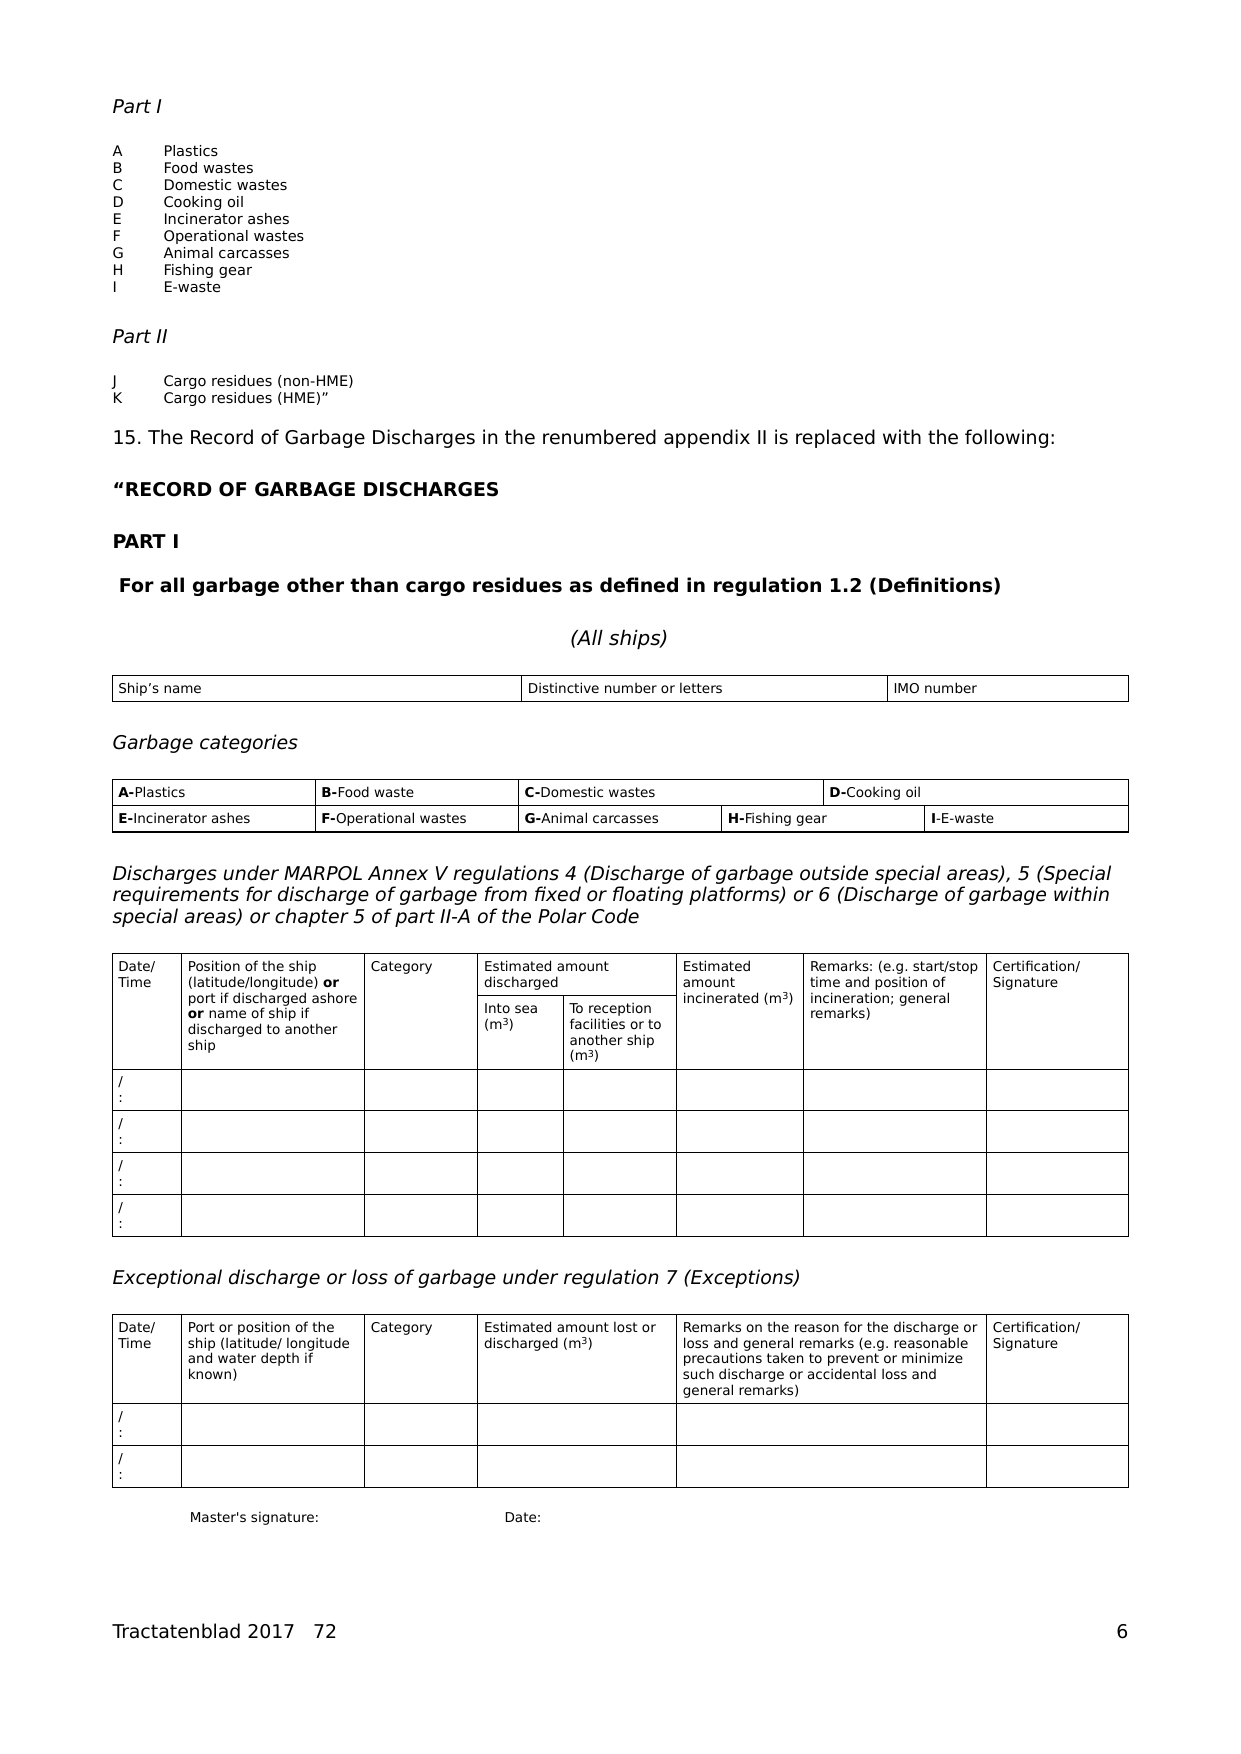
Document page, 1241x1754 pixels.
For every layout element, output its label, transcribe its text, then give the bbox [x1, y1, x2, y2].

table_cell Food wastes [158, 160, 1128, 177]
table_cell [478, 1195, 563, 1236]
table_header Distinctive number or letters [522, 676, 887, 701]
table_cell E [112, 211, 157, 228]
table_cell Cargo residues (HME)” [158, 390, 1128, 407]
table_cell [478, 1446, 676, 1487]
table_cell C [112, 177, 157, 194]
table_cell [478, 1404, 676, 1445]
subtitle Part I [112, 96, 1128, 118]
table_header Cargo residues (non-HME) [158, 373, 1128, 390]
table_header D-Cooking oil [824, 780, 1128, 805]
subtitle (All ships) [112, 627, 1128, 650]
table_header Ship’s name [113, 676, 521, 701]
table_header Position of the ship (latitude/longitude) or port if discharged ashore or name of ship if discharged to another ship [182, 954, 364, 1068]
table_header Date/ Time [113, 1315, 181, 1403]
table_header IMO number [888, 676, 1128, 701]
table_cell [987, 1446, 1128, 1487]
table_cell G-Animal carcasses [519, 806, 721, 831]
table_header Master's signature: [184, 1510, 498, 1526]
table_cell [478, 1070, 563, 1110]
table_cell [182, 1153, 364, 1194]
table_cell [677, 1195, 803, 1236]
subtitle PART I For all garbage other than cargo residues as defined in regulation 1.2 (Definitions) [112, 531, 1128, 597]
table_cell Into sea (m3) [478, 996, 563, 1068]
table_cell E-Incinerator ashes [113, 806, 315, 831]
table_header C-Domestic wastes [519, 780, 823, 805]
table_cell [987, 1153, 1128, 1194]
table_cell [182, 1404, 364, 1445]
table_header Certification/ Signature [987, 954, 1128, 1068]
table_cell F [112, 228, 157, 245]
table_cell Operational wastes [158, 228, 1128, 245]
table_cell E-waste [158, 279, 1128, 296]
subtitle Discharges under MARPOL Annex V regulations 4 (Discharge of garbage outside special areas), 5 (Special requirements for discharge of garbage from fixed or floating platforms) or 6 (Discharge of garbage within special areas) or chapter 5 of part II-A of the Polar Code [112, 862, 1128, 928]
table_header Certification/ Signature [987, 1315, 1128, 1403]
table_header Estimated amount lost or discharged (m3) [478, 1315, 676, 1403]
table_header Remarks on the reason for the discharge or loss and general remarks (e.g. reasonable precautions taken to prevent or minimize such discharge or accidental loss and general remarks) [677, 1315, 986, 1403]
table_cell / : [113, 1153, 181, 1194]
table_cell [182, 1446, 364, 1487]
table_cell [677, 1111, 803, 1152]
table_cell [365, 1404, 477, 1445]
table_cell [987, 1195, 1128, 1236]
table_header Date/ Time [113, 954, 181, 1068]
table_header Date: [499, 1510, 1128, 1526]
table_header A [112, 143, 157, 160]
table_header A-Plastics [113, 780, 315, 805]
table_cell [677, 1446, 986, 1487]
table_header Estimated amount incinerated (m3) [677, 954, 803, 1068]
table_cell [804, 1111, 986, 1152]
table_header Category [365, 1315, 477, 1403]
table_cell [365, 1070, 477, 1110]
table_cell [564, 1070, 676, 1110]
table_cell [804, 1070, 986, 1110]
table_cell [478, 1153, 563, 1194]
table_cell [365, 1153, 477, 1194]
table_cell [804, 1195, 986, 1236]
table_cell B [112, 160, 157, 177]
table_header Plastics [158, 143, 1128, 160]
table_cell [987, 1404, 1128, 1445]
table_header [112, 1510, 184, 1526]
table_cell [987, 1111, 1128, 1152]
table_cell F-Operational wastes [316, 806, 518, 831]
table_cell Cooking oil [158, 194, 1128, 211]
table_cell H-Fishing gear [722, 806, 924, 831]
text 15. The Record of Garbage Discharges in the renumbered appendix II is replaced with the following: [112, 427, 1128, 449]
table_header B-Food waste [316, 780, 518, 805]
table_cell Animal carcasses [158, 245, 1128, 262]
table_cell I [112, 279, 157, 296]
table_cell I-E-waste [925, 806, 1128, 831]
table_cell D [112, 194, 157, 211]
table_cell [365, 1446, 477, 1487]
table_cell [564, 1111, 676, 1152]
table_cell Fishing gear [158, 262, 1128, 279]
table_cell H [112, 262, 157, 279]
table_cell To reception facilities or to another ship (m3) [564, 996, 676, 1068]
table_cell [365, 1111, 477, 1152]
table_header Estimated amount discharged [478, 954, 676, 995]
table_header Port or position of the ship (latitude/ longitude and water depth if known) [182, 1315, 364, 1403]
table_cell [677, 1404, 986, 1445]
subtitle Garbage categories [112, 732, 1128, 754]
table_header Remarks: (e.g. start/stop time and position of incineration; general remarks) [804, 954, 986, 1068]
table_cell K [112, 390, 157, 407]
table_cell [804, 1153, 986, 1194]
subtitle “RECORD OF GARBAGE DISCHARGES [112, 479, 1128, 501]
table_cell [677, 1070, 803, 1110]
table_cell Incinerator ashes [158, 211, 1128, 228]
table_cell [677, 1153, 803, 1194]
table_cell Domestic wastes [158, 177, 1128, 194]
table_cell / : [113, 1195, 181, 1236]
table_cell G [112, 245, 157, 262]
table_cell [564, 1195, 676, 1236]
table_cell [182, 1195, 364, 1236]
table_cell / : [113, 1070, 181, 1110]
table_cell [478, 1111, 563, 1152]
table_cell [182, 1070, 364, 1110]
table_header J [112, 373, 157, 390]
subtitle Part II [112, 326, 1128, 348]
table_cell / : [113, 1404, 181, 1445]
table_cell [564, 1153, 676, 1194]
table_cell / : [113, 1111, 181, 1152]
table_cell / : [113, 1446, 181, 1487]
table_header Category [365, 954, 477, 1068]
table_cell [182, 1111, 364, 1152]
table_cell [365, 1195, 477, 1236]
subtitle Exceptional discharge or loss of garbage under regulation 7 (Exceptions) [112, 1267, 1128, 1289]
table_cell [987, 1070, 1128, 1110]
